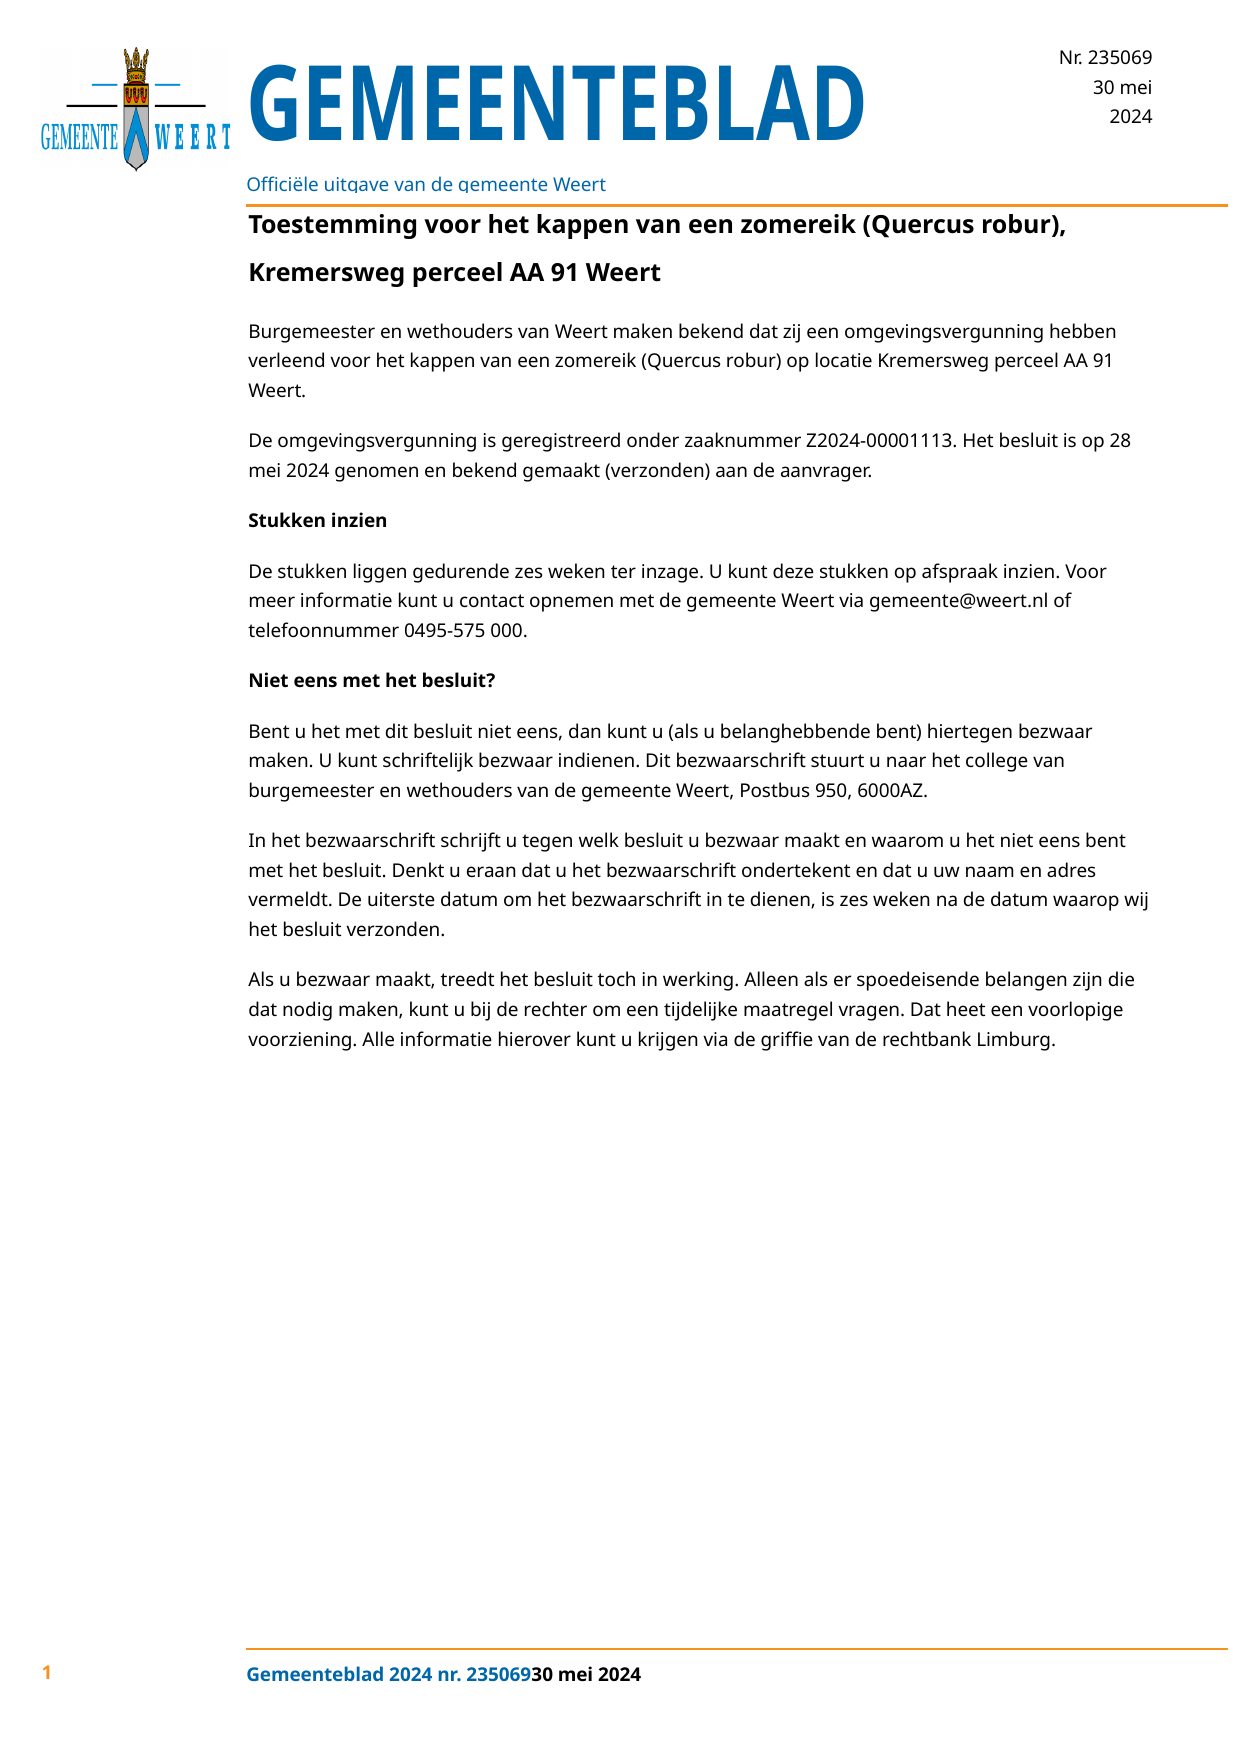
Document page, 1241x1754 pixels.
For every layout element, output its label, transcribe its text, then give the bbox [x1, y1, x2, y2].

text Als u bezwaar maakt, treedt het besluit toch in werking. Alleen als er spoedeisende belangen zijn die dat nodig maken, kunt u bij de rechter om een tijdelijke maatregel vragen. Dat heet een voorlopige voorziening. Alle informatie hierover kunt u krijgen via de griffie van de rechtbank Limburg. [248, 967, 1152, 1052]
text De omgevingsvergunning is geregistreerd onder zaaknummer Z2024-00001113. Het besluit is op 28 mei 2024 genomen en bekend gemaakt (verzonden) aan de aanvrager. [248, 427, 1152, 483]
text De stukken liggen gedurende zes weken ter inzage. U kunt deze stukken op afspraak inzien. Voor meer informatie kunt u contact opnemen met de gemeente Weert via gemeente@weert.nl of telefoonnummer 0495-575 000. [248, 558, 1152, 643]
text In het bezwaarschrift schrijft u tegen welk besluit u bezwaar maakt en waarom u het niet eens bent met het besluit. Denkt u eraan dat u het bezwaarschrift ondertekent en dat u uw naam en adres vermeldt. De uiterste datum om het bezwaarschrift in te dienen, is zes weken na de datum waarop wij het besluit verzonden. [248, 827, 1152, 942]
text Toestemming voor het kappen van een zomereik (Quercus robur), Kremersweg perceel AA 91 Weert [248, 207, 1152, 288]
text Niet eens met het besluit? [248, 667, 1152, 693]
picture [41, 47, 231, 172]
text Stukken inzien [248, 507, 1152, 533]
text Bent u het met dit besluit niet eens, dan kunt u (als u belanghebbende bent) hiertegen bezwaar maken. U kunt schriftelijk bezwaar indienen. Dit bezwaarschrift stuurt u naar het college van burgemeester en wethouders van de gemeente Weert, Postbus 950, 6000AZ. [248, 718, 1152, 803]
text Burgemeester en wethouders van Weert maken bekend dat zij een omgevingsvergunning hebben verleend voor het kappen van een zomereik (Quercus robur) op locatie Kremersweg perceel AA 91 Weert. [248, 318, 1152, 403]
